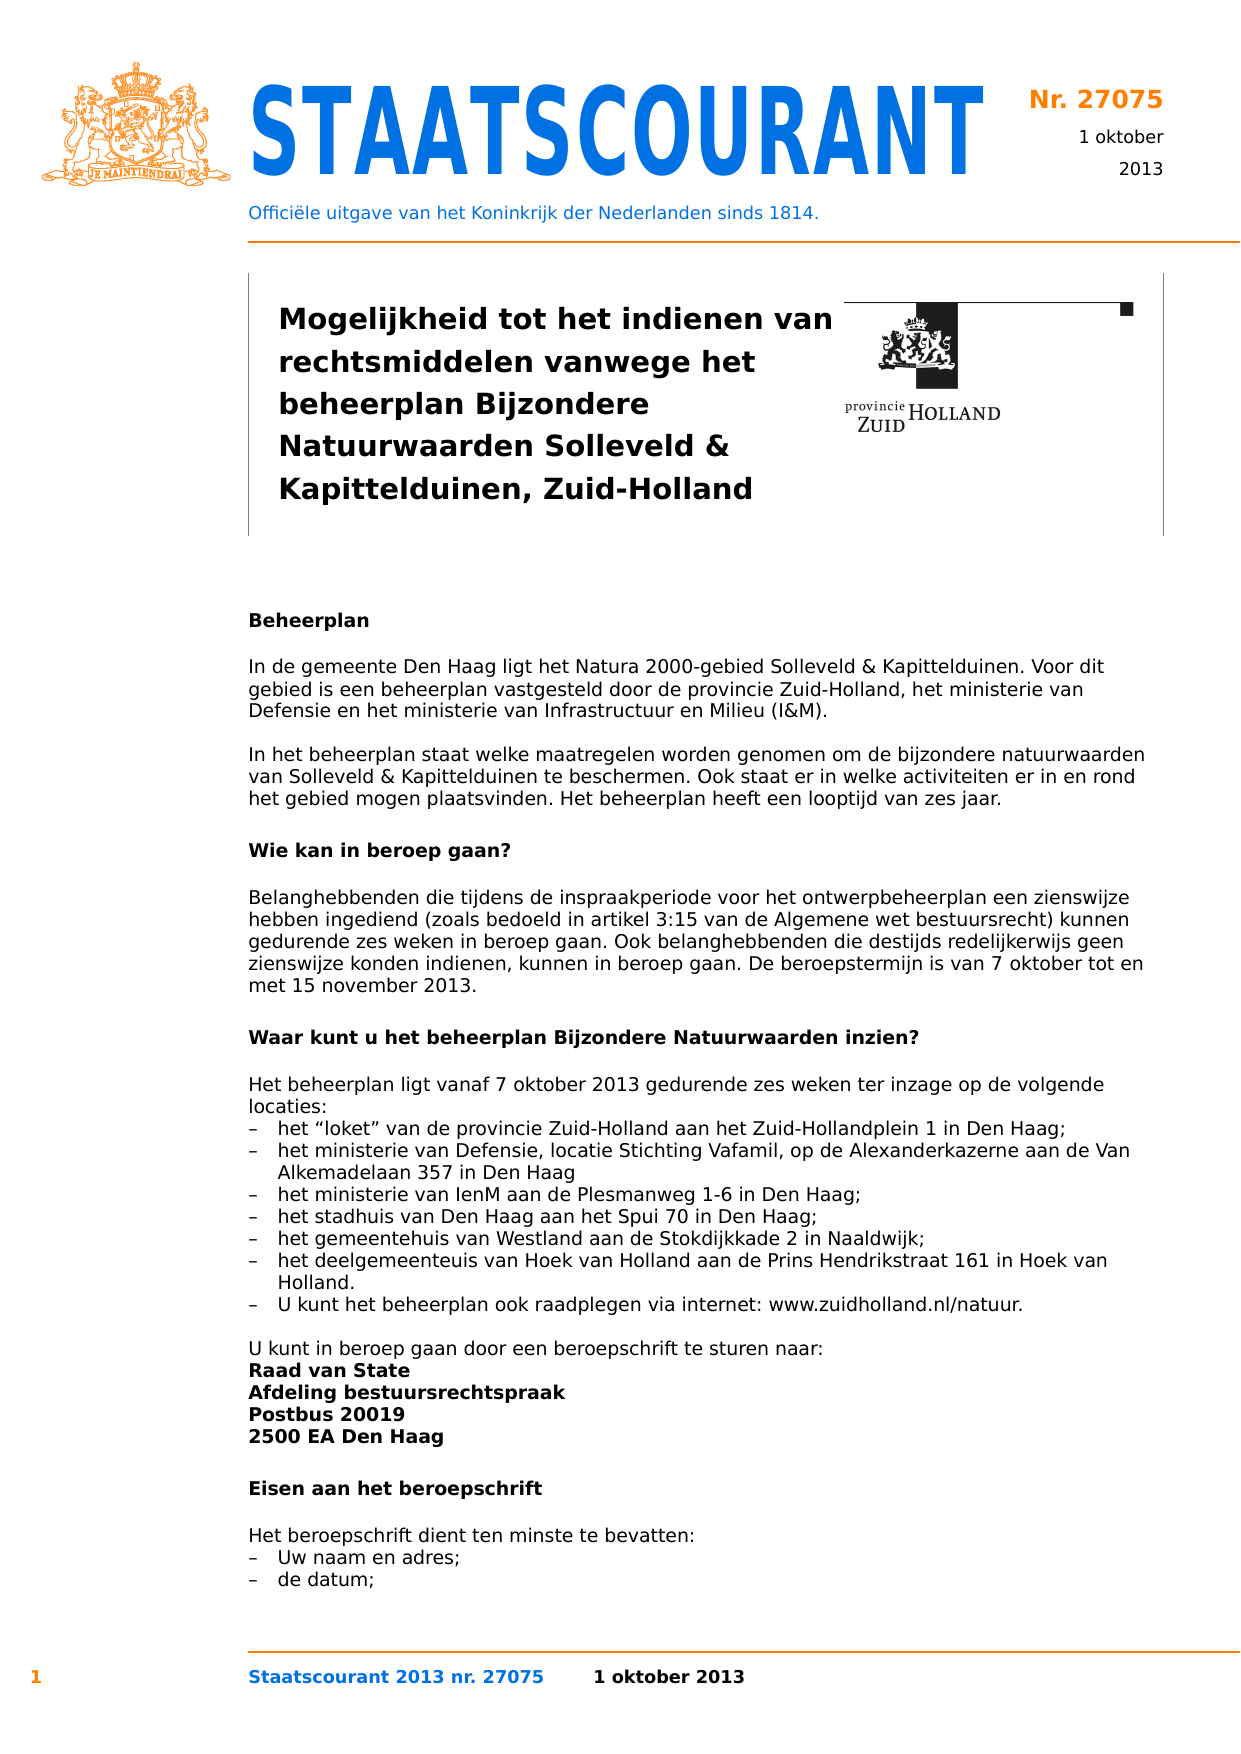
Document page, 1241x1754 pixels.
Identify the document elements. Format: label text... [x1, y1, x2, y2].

text Raad van State [248, 1360, 1163, 1382]
text 2500 EA Den Haag [248, 1426, 1163, 1448]
table_header [25, 62, 248, 241]
table_header STAATSCOURANT [248, 62, 998, 203]
text – het gemeentehuis van Westland aan de Stokdijkkade 2 in Naaldwijk; [248, 1228, 1163, 1250]
subtitle Beheerplan [248, 609, 1163, 631]
subtitle Waar kunt u het beheerplan Bijzondere Natuurwaarden inzien? [248, 1027, 1163, 1049]
table_cell 2013 [998, 153, 1240, 203]
table_header Nr. 27075 [998, 62, 1240, 121]
text Het beheerplan ligt vanaf 7 oktober 2013 gedurende zes weken ter inzage op de volgende locaties: [248, 1074, 1163, 1118]
text Belanghebbenden die tijdens de inspraakperiode voor het ontwerpbeheerplan een zienswijze hebben ingediend (zoals bedoeld in artikel 3:15 van de Algemene wet bestuursrecht) kunnen gedurende zes weken in beroep gaan. Ook belanghebbenden die destijds redelijkerwijs geen zienswijze konden indienen, kunnen in beroep gaan. De beroepstermijn is van 7 oktober tot en met 15 november 2013. [248, 887, 1163, 997]
text – Uw naam en adres; [248, 1547, 1163, 1568]
text – het deelgemeenteuis van Hoek van Holland aan de Prins Hendrikstraat 161 in Hoek van Holland. [248, 1250, 1163, 1294]
text Het beroepschrift dient ten minste te bevatten: [248, 1524, 1163, 1547]
text Postbus 20019 [248, 1404, 1163, 1426]
text U kunt in beroep gaan door een beroepschrift te sturen naar: [248, 1338, 1163, 1360]
picture [844, 302, 1134, 433]
table_cell Officiële uitgave van het Koninkrijk der Nederlanden sinds 1814. [248, 203, 1240, 241]
text – het stadhuis van Den Haag aan het Spui 70 in Den Haag; [248, 1206, 1163, 1228]
text – het ministerie van IenM aan de Plesmanweg 1-6 in Den Haag; [248, 1184, 1163, 1206]
table_cell 1 oktober [998, 121, 1240, 153]
text Afdeling bestuursrechtspraak [248, 1382, 1163, 1404]
subtitle Mogelijkheid tot het indienen van rechtsmiddelen vanwege het beheerplan Bijzondere Natuurwaarden Solleveld & Kapittelduinen, Zuid-Holland [249, 273, 1163, 536]
text – het ministerie van Defensie, locatie Stichting Vafamil, op de Alexanderkazerne aan de Van Alkemadelaan 357 in Den Haag [248, 1140, 1163, 1184]
text – U kunt het beheerplan ook raadplegen via internet: www.zuidholland.nl/natuur. [248, 1294, 1163, 1316]
text In de gemeente Den Haag ligt het Natura 2000-gebied Solleveld & Kapittelduinen. Voor dit gebied is een beheerplan vastgesteld door de provincie Zuid-Holland, het ministerie van Defensie en het ministerie van Infrastructuur en Milieu (I&M). [248, 656, 1163, 722]
text In het beheerplan staat welke maatregelen worden genomen om de bijzondere natuurwaarden van Solleveld & Kapittelduinen te beschermen. Ook staat er in welke activiteiten er in en rond het gebied mogen plaatsvinden. Het beheerplan heeft een looptijd van zes jaar. [248, 744, 1163, 810]
text – de datum; [248, 1568, 1163, 1591]
text – het “loket” van de provincie Zuid-Holland aan het Zuid-Hollandplein 1 in Den Haag; [248, 1118, 1163, 1140]
picture [41, 62, 231, 186]
subtitle Wie kan in beroep gaan? [248, 840, 1163, 862]
subtitle Eisen aan het beroepschrift [248, 1478, 1163, 1499]
